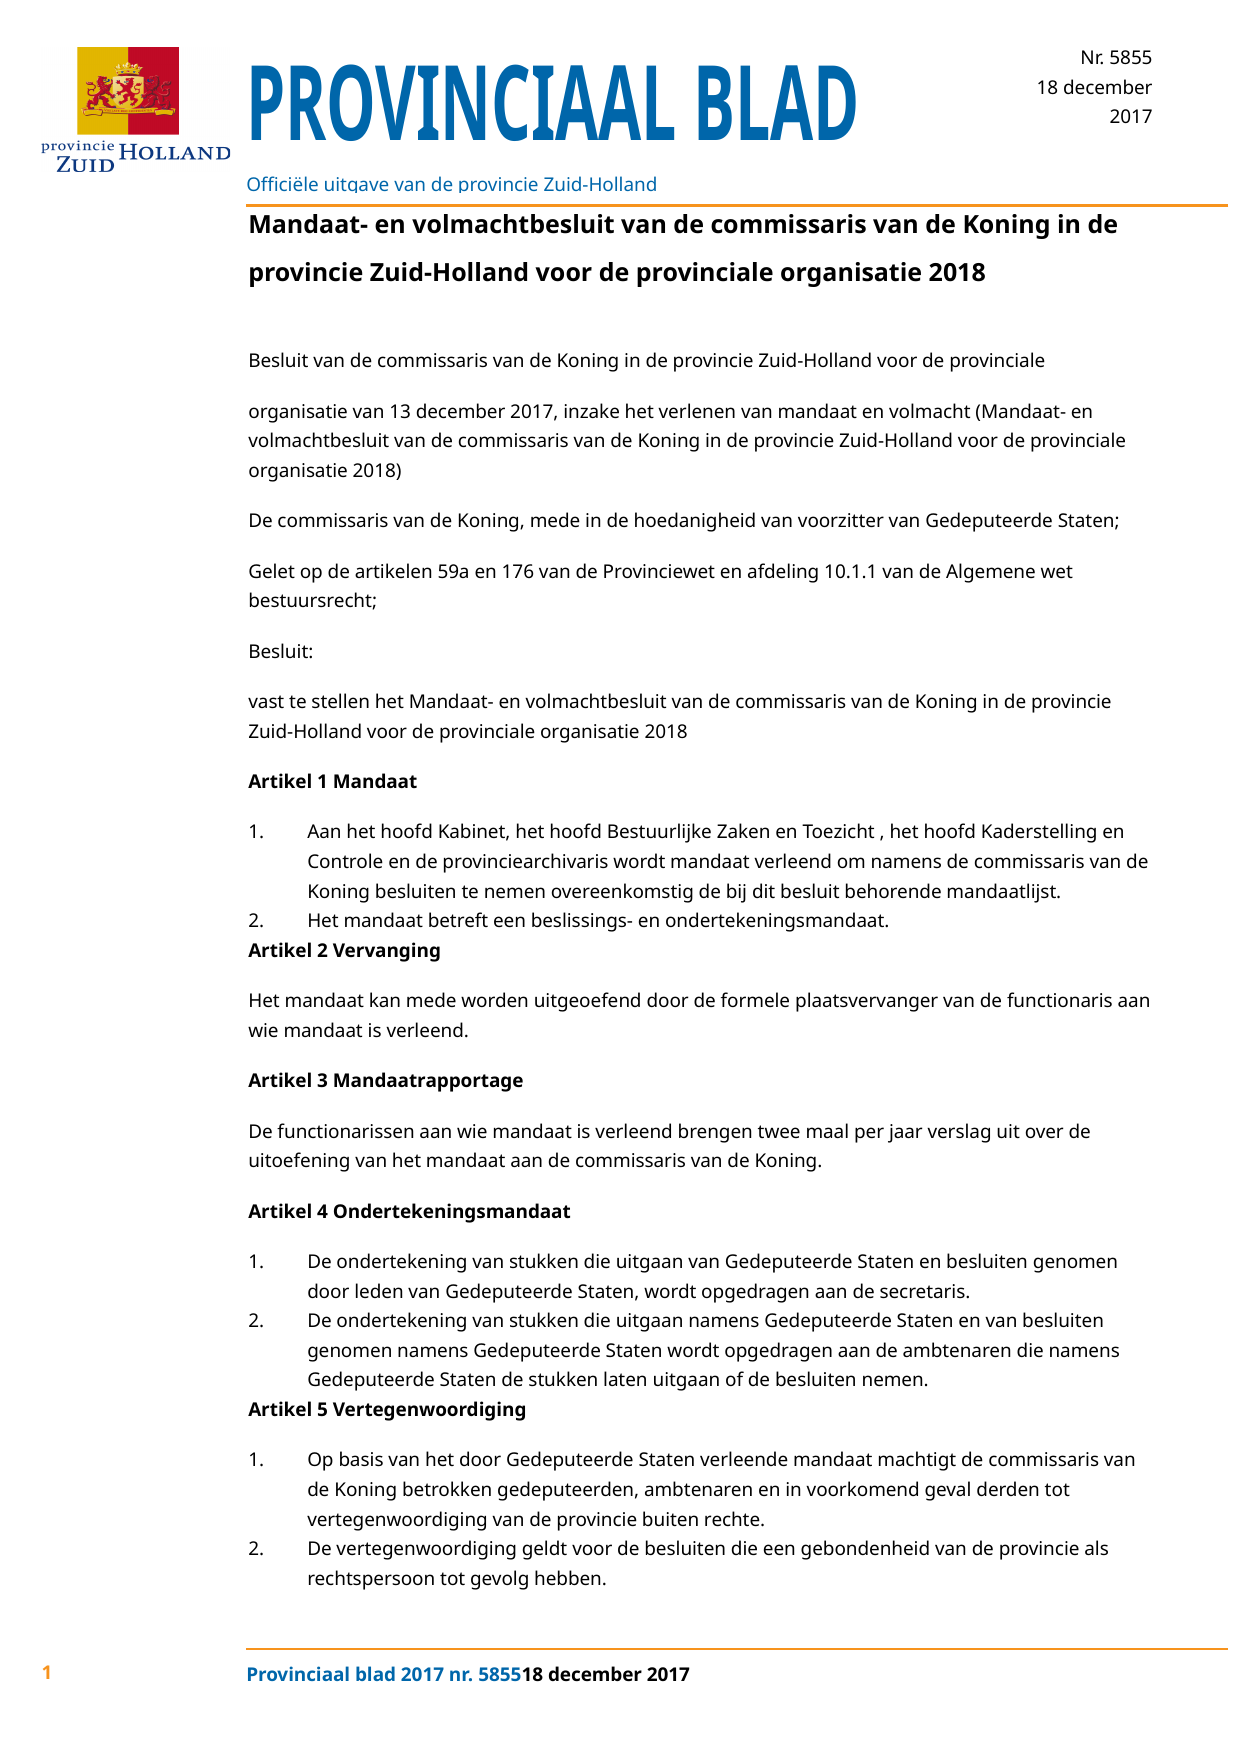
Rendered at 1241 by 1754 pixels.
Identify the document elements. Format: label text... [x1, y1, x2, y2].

text Artikel 2 Vervanging [248, 937, 1152, 963]
text Artikel 3 Mandaatrapportage [248, 1067, 1152, 1093]
list Aan het hoofd Kabinet, het hoofd Bestuurlijke Zaken en Toezicht , het hoofd Kaderstelling en Controle en de provinciearchivaris wordt mandaat verleend om namens de commissaris van de Koning besluiten te nemen overeenkomstig de bij dit besluit behorende mandaatlijst. [248, 819, 1152, 904]
list De ondertekening van stukken die uitgaan namens Gedeputeerde Staten en van besluiten genomen namens Gedeputeerde Staten wordt opgedragen aan de ambtenaren die namens Gedeputeerde Staten de stukken laten uitgaan of de besluiten nemen. [248, 1307, 1152, 1392]
text organisatie van 13 december 2017, inzake het verlenen van mandaat en volmacht (Mandaat- en volmachtbesluit van de commissaris van de Koning in de provincie Zuid-Holland voor de provinciale organisatie 2018) [248, 398, 1152, 483]
text De commissaris van de Koning, mede in de hoedanigheid van voorzitter van Gedeputeerde Staten; [248, 507, 1152, 533]
picture [41, 47, 231, 172]
text Mandaat- en volmachtbesluit van de commissaris van de Koning in de provincie Zuid-Holland voor de provinciale organisatie 2018 [248, 207, 1152, 288]
text Het mandaat kan mede worden uitgeoefend door de formele plaatsvervanger van de functionaris aan wie mandaat is verleend. [248, 987, 1152, 1043]
list Op basis van het door Gedeputeerde Staten verleende mandaat machtigt de commissaris van de Koning betrokken gedeputeerden, ambtenaren en in voorkomend geval derden tot vertegenwoordiging van de provincie buiten rechte. [248, 1447, 1152, 1532]
text vast te stellen het Mandaat- en volmachtbesluit van de commissaris van de Koning in de provincie Zuid-Holland voor de provinciale organisatie 2018 [248, 688, 1152, 744]
list Het mandaat betreft een beslissings- en ondertekeningsmandaat. [248, 907, 1152, 933]
list De ondertekening van stukken die uitgaan van Gedeputeerde Staten en besluiten genomen door leden van Gedeputeerde Staten, wordt opgedragen aan de secretaris. [248, 1248, 1152, 1304]
text De functionarissen aan wie mandaat is verleend brengen twee maal per jaar verslag uit over de uitoefening van het mandaat aan de commissaris van de Koning. [248, 1118, 1152, 1173]
text Artikel 4 Ondertekeningsmandaat [248, 1198, 1152, 1224]
text Besluit: [248, 638, 1152, 664]
text Besluit van de commissaris van de Koning in de provincie Zuid-Holland voor de provinciale [248, 347, 1152, 373]
text Gelet op de artikelen 59a en 176 van de Provinciewet en afdeling 10.1.1 van de Algemene wet bestuursrecht; [248, 558, 1152, 613]
text Artikel 5 Vertegenwoordiging [248, 1396, 1152, 1422]
text Artikel 1 Mandaat [248, 768, 1152, 794]
list De vertegenwoordiging geldt voor de besluiten die een gebondenheid van de provincie als rechtspersoon tot gevolg hebben. [248, 1535, 1152, 1591]
